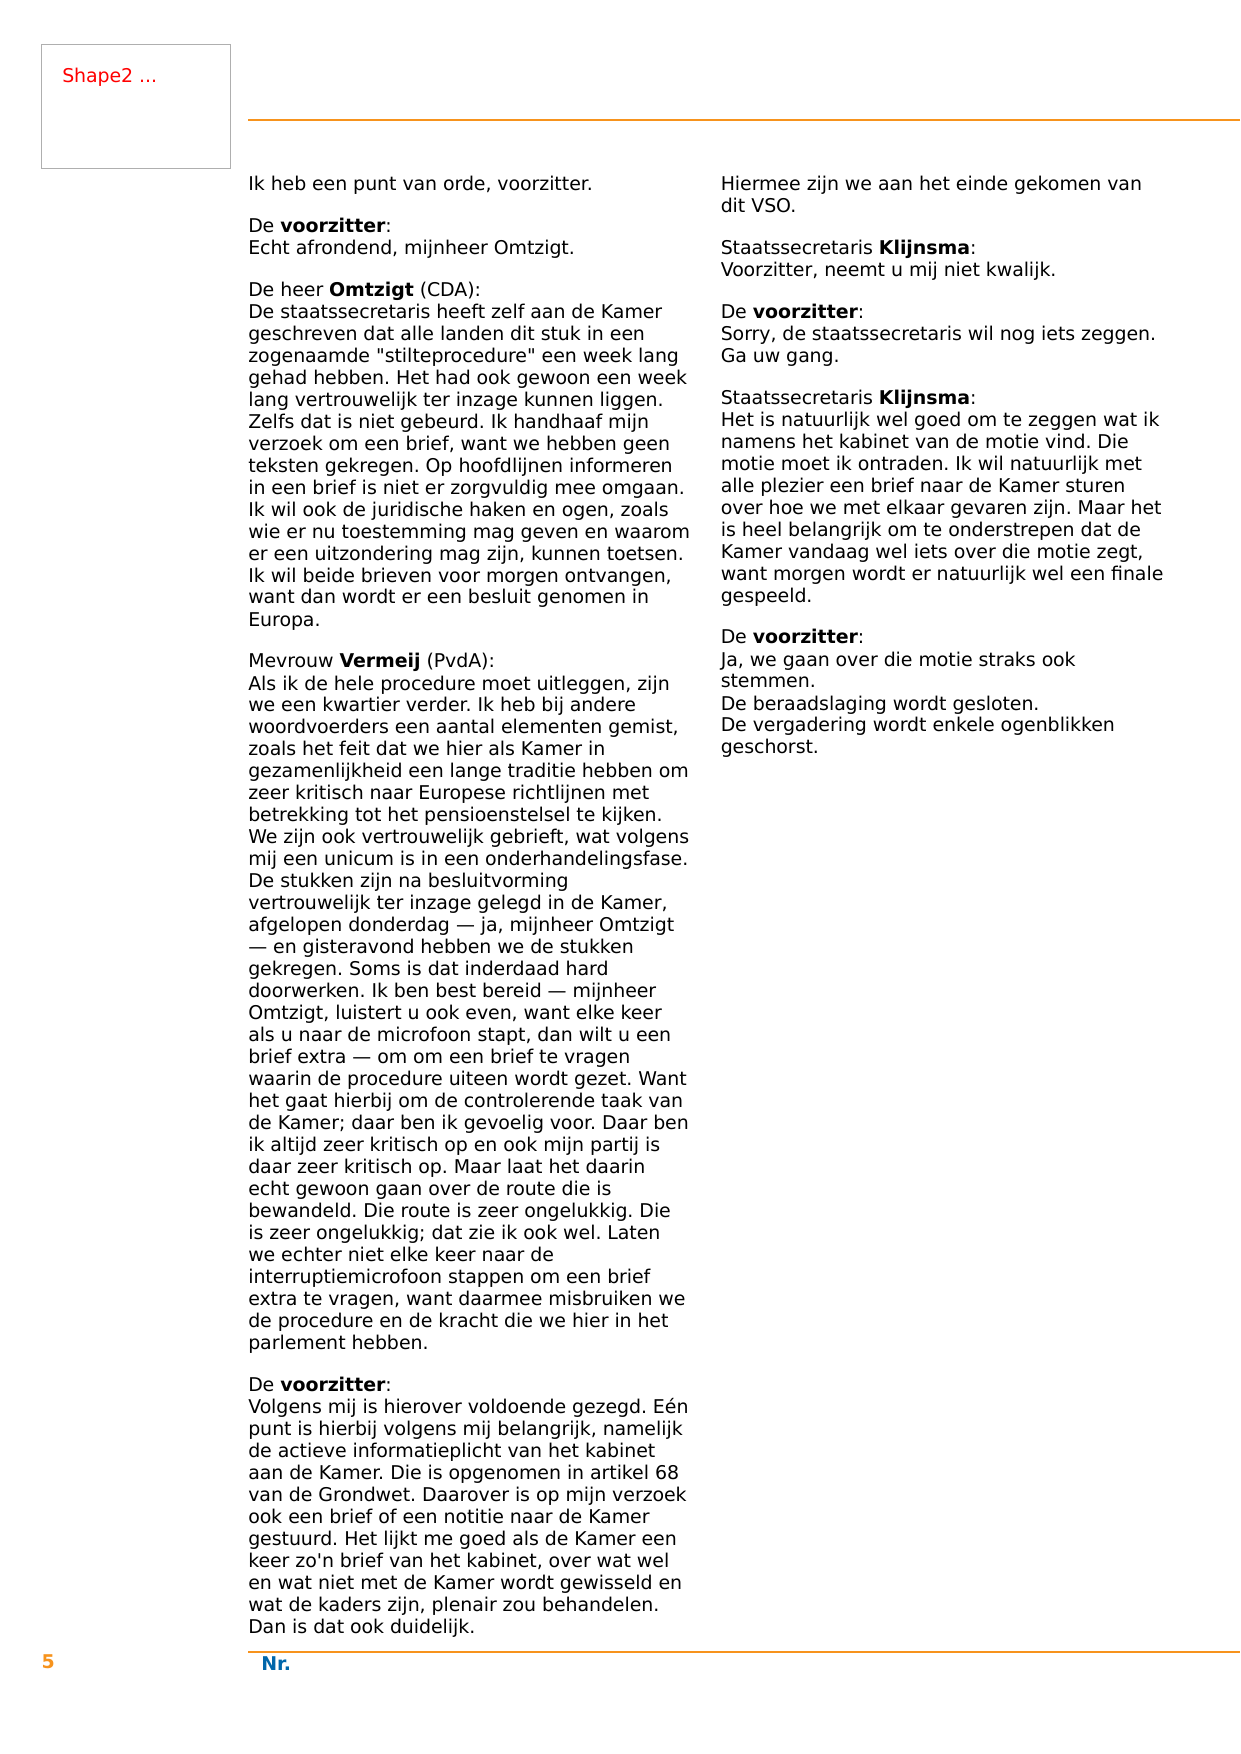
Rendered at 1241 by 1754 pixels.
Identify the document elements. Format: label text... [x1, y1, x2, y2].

text Staatssecretaris Klijnsma: [721, 237, 1163, 259]
text De voorzitter: [248, 215, 691, 237]
text Sorry, de staatssecretaris wil nog iets zeggen. Ga uw gang. [721, 323, 1163, 367]
text Echt afrondend, mijnheer Omtzigt. [248, 237, 691, 259]
text Hiermee zijn we aan het einde gekomen van dit VSO. [721, 173, 1163, 217]
text Voorzitter, neemt u mij niet kwalijk. [721, 259, 1163, 281]
text Als ik de hele procedure moet uitleggen, zijn we een kwartier verder. Ik heb bij andere woordvoerders een aantal elementen gemist, zoals het feit dat we hier als Kamer in gezamenlijkheid een lange traditie hebben om zeer kritisch naar Europese richtlijnen met betrekking tot het pensioenstelsel te kijken. We zijn ook vertrouwelijk gebrieft, wat volgens mij een unicum is in een onderhandelingsfase. De stukken zijn na besluitvorming vertrouwelijk ter inzage gelegd in de Kamer, afgelopen donderdag — ja, mijnheer Omtzigt — en gisteravond hebben we de stukken gekregen. Soms is dat inderdaad hard doorwerken. Ik ben best bereid — mijnheer Omtzigt, luistert u ook even, want elke keer als u naar de microfoon stapt, dan wilt u een brief extra — om om een brief te vragen waarin de procedure uiteen wordt gezet. Want het gaat hierbij om de controlerende taak van de Kamer; daar ben ik gevoelig voor. Daar ben ik altijd zeer kritisch op en ook mijn partij is daar zeer kritisch op. Maar laat het daarin echt gewoon gaan over de route die is bewandeld. Die route is zeer ongelukkig. Die is zeer ongelukkig; dat zie ik ook wel. Laten we echter niet elke keer naar de interruptiemicrofoon stappen om een brief extra te vragen, want daarmee misbruiken we de procedure en de kracht die we hier in het parlement hebben. [248, 672, 691, 1354]
text De heer Omtzigt (CDA): [248, 279, 691, 301]
text De beraadslaging wordt gesloten. [721, 692, 1163, 714]
text De vergadering wordt enkele ogenblikken geschorst. [721, 714, 1163, 758]
text De voorzitter: [721, 626, 1163, 648]
text Het is natuurlijk wel goed om te zeggen wat ik namens het kabinet van de motie vind. Die motie moet ik ontraden. Ik wil natuurlijk met alle plezier een brief naar de Kamer sturen over hoe we met elkaar gevaren zijn. Maar het is heel belangrijk om te onderstrepen dat de Kamer vandaag wel iets over die motie zegt, want morgen wordt er natuurlijk wel een finale gespeeld. [721, 409, 1163, 606]
text Volgens mij is hierover voldoende gezegd. Eén punt is hierbij volgens mij belangrijk, namelijk de actieve informatieplicht van het kabinet aan de Kamer. Die is opgenomen in artikel 68 van de Grondwet. Daarover is op mijn verzoek ook een brief of een notitie naar de Kamer gestuurd. Het lijkt me goed als de Kamer een keer zo'n brief van het kabinet, over wat wel en wat niet met de Kamer wordt gewisseld en wat de kaders zijn, plenair zou behandelen. Dan is dat ook duidelijk. [248, 1396, 691, 1637]
text De staatssecretaris heeft zelf aan de Kamer geschreven dat alle landen dit stuk in een zogenaamde "stilteprocedure" een week lang gehad hebben. Het had ook gewoon een week lang vertrouwelijk ter inzage kunnen liggen. Zelfs dat is niet gebeurd. Ik handhaaf mijn verzoek om een brief, want we hebben geen teksten gekregen. Op hoofdlijnen informeren in een brief is niet er zorgvuldig mee omgaan. Ik wil ook de juridische haken en ogen, zoals wie er nu toestemming mag geven en waarom er een uitzondering mag zijn, kunnen toetsen. Ik wil beide brieven voor morgen ontvangen, want dan wordt er een besluit genomen in Europa. [248, 301, 691, 630]
text De voorzitter: [721, 301, 1163, 323]
text Ik heb een punt van orde, voorzitter. [248, 173, 691, 195]
text Mevrouw Vermeij (PvdA): [248, 650, 691, 672]
text De voorzitter: [248, 1374, 691, 1396]
text Staatssecretaris Klijnsma: [721, 387, 1163, 409]
text Ja, we gaan over die motie straks ook stemmen. [721, 648, 1163, 692]
